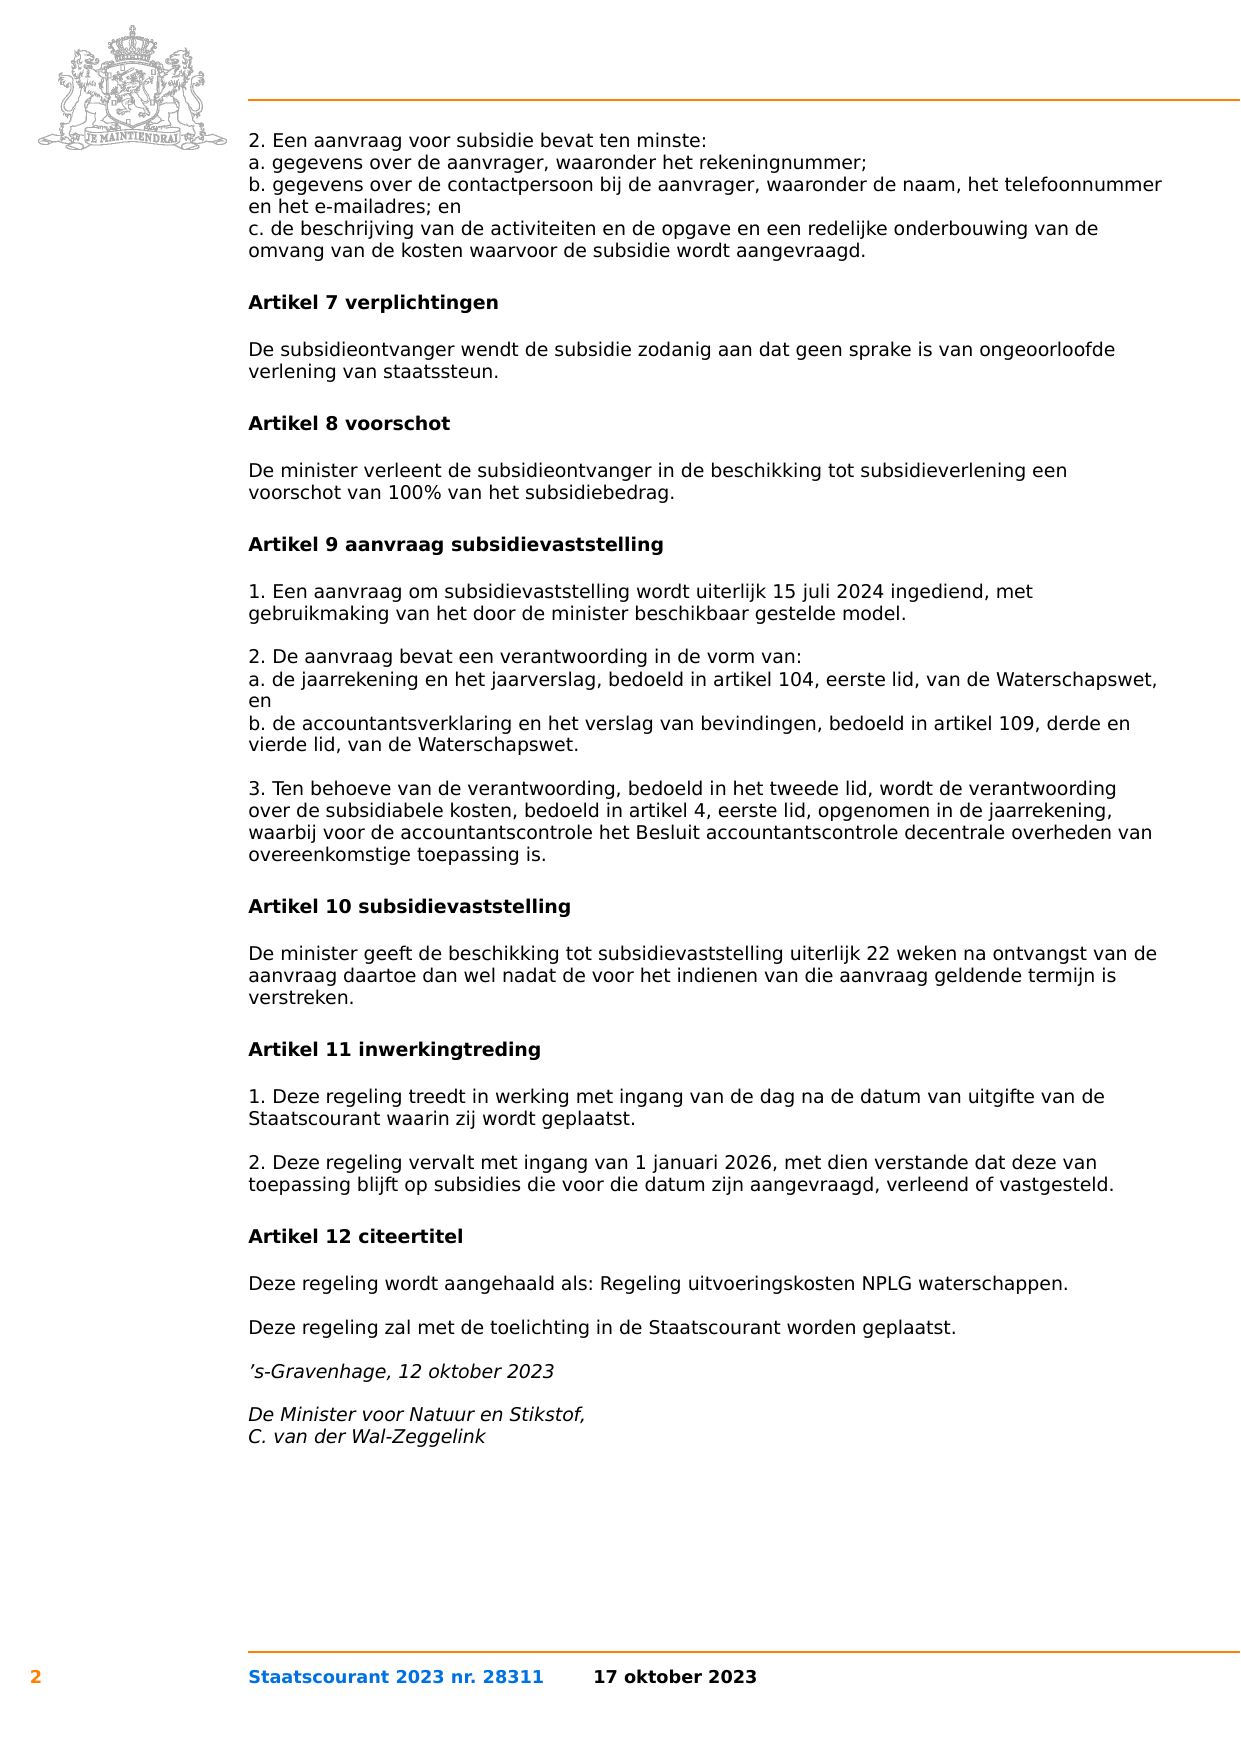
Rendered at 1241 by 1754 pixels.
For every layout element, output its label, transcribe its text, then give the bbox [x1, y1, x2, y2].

text b. gegevens over de contactpersoon bij de aanvrager, waaronder de naam, het telefoonnummer en het e-mailadres; en [248, 174, 1163, 218]
text 2. De aanvraag bevat een verantwoording in de vorm van: [248, 646, 1163, 668]
text a. gegevens over de aanvrager, waaronder het rekeningnummer; [248, 152, 1163, 174]
text 1. Deze regeling treedt in werking met ingang van de dag na de datum van uitgifte van de Staatscourant waarin zij wordt geplaatst. [248, 1086, 1163, 1130]
text De Minister voor Natuur en Stikstof, C. van der Wal-Zeggelink [248, 1404, 1163, 1448]
text De minister geeft de beschikking tot subsidievaststelling uiterlijk 22 weken na ontvangst van de aanvraag daartoe dan wel nadat de voor het indienen van die aanvraag geldende termijn is verstreken. [248, 943, 1163, 1009]
text ’s-Gravenhage, 12 oktober 2023 [248, 1361, 1163, 1382]
picture [38, 25, 227, 150]
subtitle Artikel 10 subsidievaststelling [248, 896, 1163, 918]
text Deze regeling zal met de toelichting in de Staatscourant worden geplaatst. [248, 1317, 1163, 1339]
text De subsidieontvanger wendt de subsidie zodanig aan dat geen sprake is van ongeoorloofde verlening van staatssteun. [248, 339, 1163, 383]
text 1. Een aanvraag om subsidievaststelling wordt uiterlijk 15 juli 2024 ingediend, met gebruikmaking van het door de minister beschikbaar gestelde model. [248, 581, 1163, 624]
text c. de beschrijving van de activiteiten en de opgave en een redelijke onderbouwing van de omvang van de kosten waarvoor de subsidie wordt aangevraagd. [248, 218, 1163, 262]
subtitle Artikel 9 aanvraag subsidievaststelling [248, 534, 1163, 556]
text De minister verleent de subsidieontvanger in de beschikking tot subsidieverlening een voorschot van 100% van het subsidiebedrag. [248, 460, 1163, 504]
text Deze regeling wordt aangehaald als: Regeling uitvoeringskosten NPLG waterschappen. [248, 1273, 1163, 1295]
subtitle Artikel 7 verplichtingen [248, 292, 1163, 314]
text 3. Ten behoeve van de verantwoording, bedoeld in het tweede lid, wordt de verantwoording over de subsidiabele kosten, bedoeld in artikel 4, eerste lid, opgenomen in de jaarrekening, waarbij voor de accountantscontrole het Besluit accountantscontrole decentrale overheden van overeenkomstige toepassing is. [248, 778, 1163, 866]
subtitle Artikel 8 voorschot [248, 413, 1163, 435]
text a. de jaarrekening en het jaarverslag, bedoeld in artikel 104, eerste lid, van de Waterschapswet, en [248, 668, 1163, 712]
subtitle Artikel 12 citeertitel [248, 1226, 1163, 1248]
text b. de accountantsverklaring en het verslag van bevindingen, bedoeld in artikel 109, derde en vierde lid, van de Waterschapswet. [248, 712, 1163, 756]
subtitle Artikel 11 inwerkingtreding [248, 1039, 1163, 1061]
text 2. Een aanvraag voor subsidie bevat ten minste: [248, 130, 1163, 152]
text 2. Deze regeling vervalt met ingang van 1 januari 2026, met dien verstande dat deze van toepassing blijft op subsidies die voor die datum zijn aangevraagd, verleend of vastgesteld. [248, 1152, 1163, 1196]
